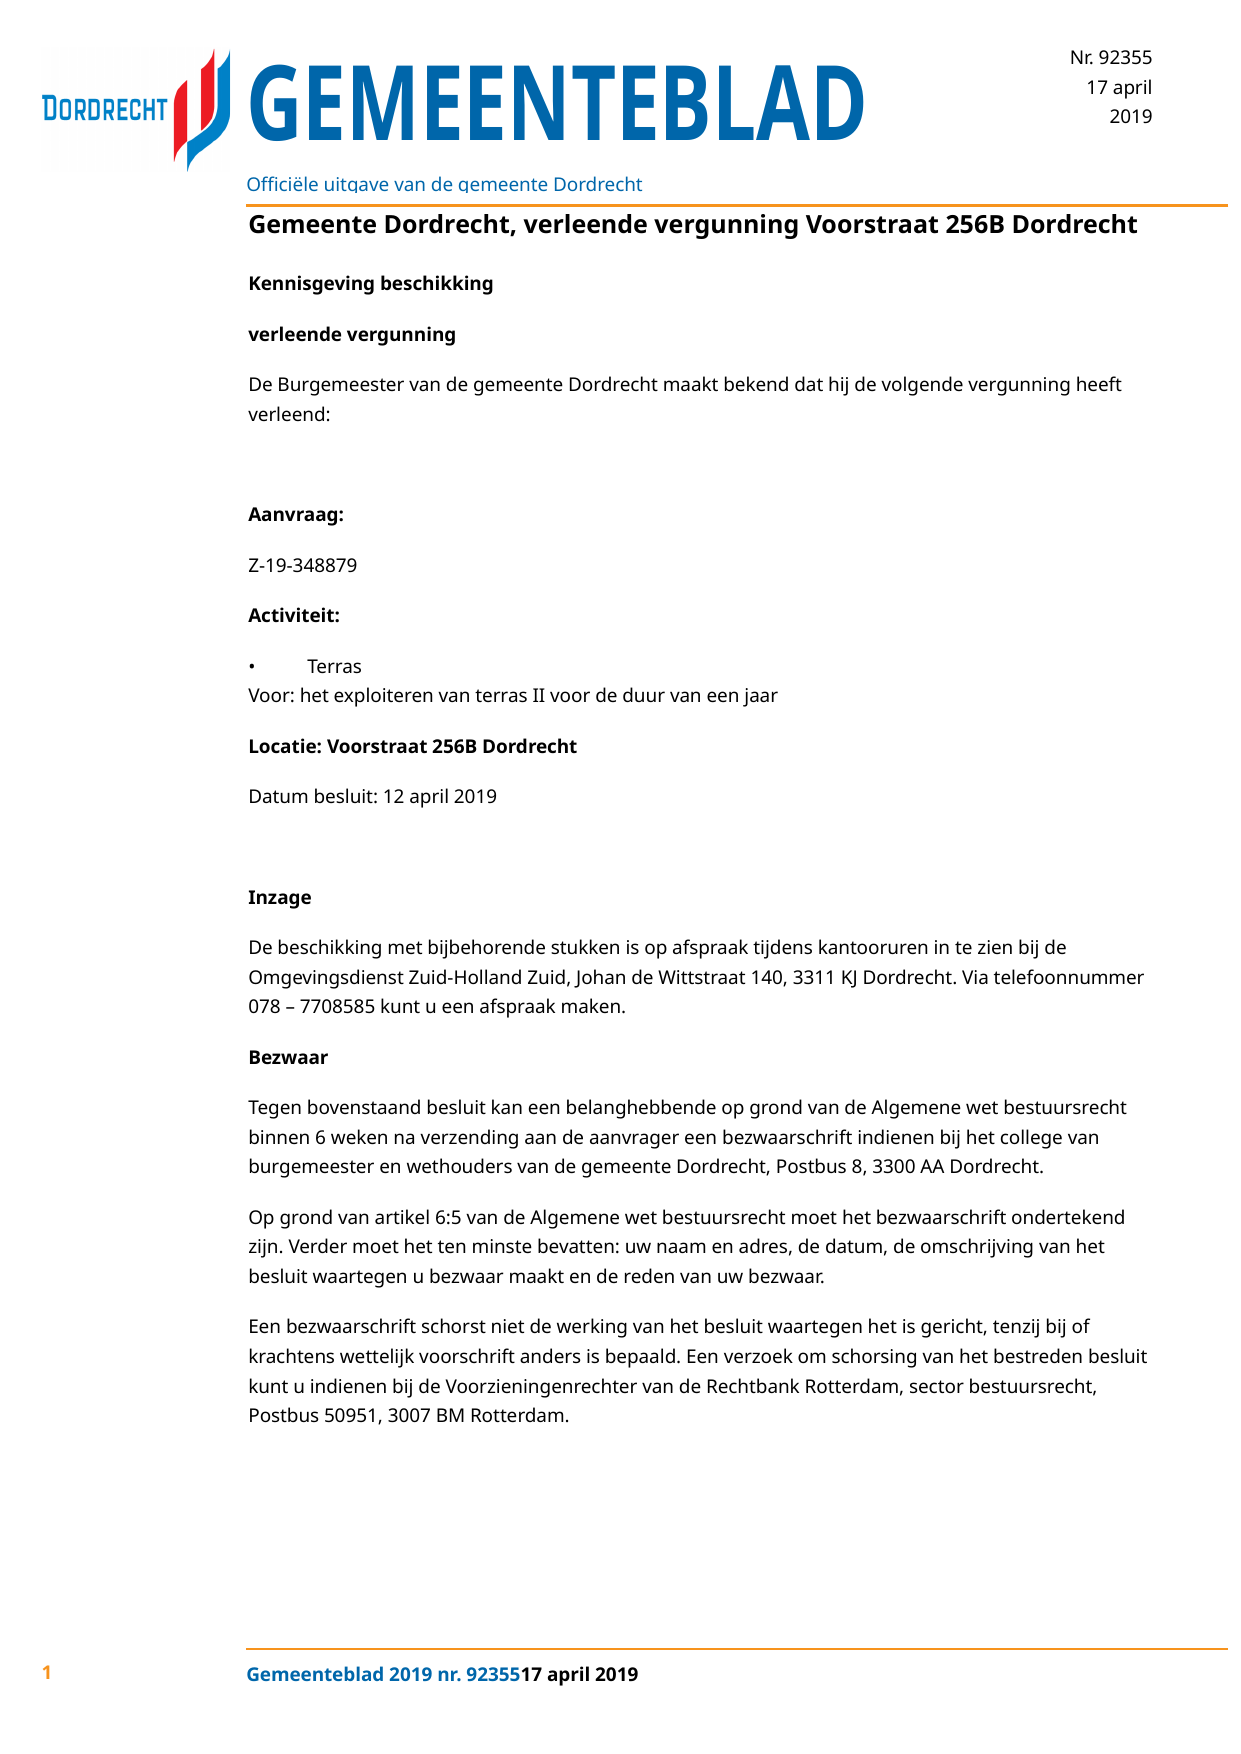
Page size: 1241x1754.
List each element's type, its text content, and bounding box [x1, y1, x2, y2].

text De beschikking met bijbehorende stukken is op afspraak tijdens kantooruren in te zien bij de Omgevingsdienst Zuid-Holland Zuid, Johan de Wittstraat 140, 3311 KJ Dordrecht. Via telefoonnummer 078 – 7708585 kunt u een afspraak maken. [248, 934, 1152, 1019]
text Bezwaar [248, 1044, 1152, 1070]
text Kennisgeving beschikking [248, 270, 1152, 296]
text Aanvraag: [248, 502, 1152, 527]
text Op grond van artikel 6:5 van de Algemene wet bestuursrecht moet het bezwaarschrift ondertekend zijn. Verder moet het ten minste bevatten: uw naam en adres, de datum, de omschrijving van het besluit waartegen u bezwaar maakt en de reden van uw bezwaar. [248, 1204, 1152, 1289]
text Voor: het exploiteren van terras II voor de duur van een jaar [248, 682, 1152, 708]
text Datum besluit: 12 april 2019 [248, 783, 1152, 809]
text Activiteit: [248, 602, 1152, 628]
text Locatie: Voorstraat 256B Dordrecht [248, 733, 1152, 758]
text Tegen bovenstaand besluit kan een belanghebbende op grond van de Algemene wet bestuursrecht binnen 6 weken na verzending aan de aanvrager een bezwaarschrift indienen bij het college van burgemeester en wethouders van de gemeente Dordrecht, Postbus 8, 3300 AA Dordrecht. [248, 1094, 1152, 1179]
text Inzage [248, 884, 1152, 910]
text verleende vergunning [248, 321, 1152, 346]
text Z-19-348879 [248, 552, 1152, 578]
picture [41, 47, 231, 172]
text De Burgemeester van de gemeente Dordrecht maakt bekend dat hij de volgende vergunning heeft verleend: [248, 371, 1152, 426]
text Een bezwaarschrift schorst niet de werking van het besluit waartegen het is gericht, tenzij bij of krachtens wettelijk voorschrift anders is bepaald. Een verzoek om schorsing van het bestreden besluit kunt u indienen bij de Voorzieningenrechter van de Rechtbank Rotterdam, sector bestuursrecht, Postbus 50951, 3007 BM Rotterdam. [248, 1314, 1152, 1428]
list Terras [248, 653, 1152, 678]
text Gemeente Dordrecht, verleende vergunning Voorstraat 256B Dordrecht [248, 207, 1152, 241]
